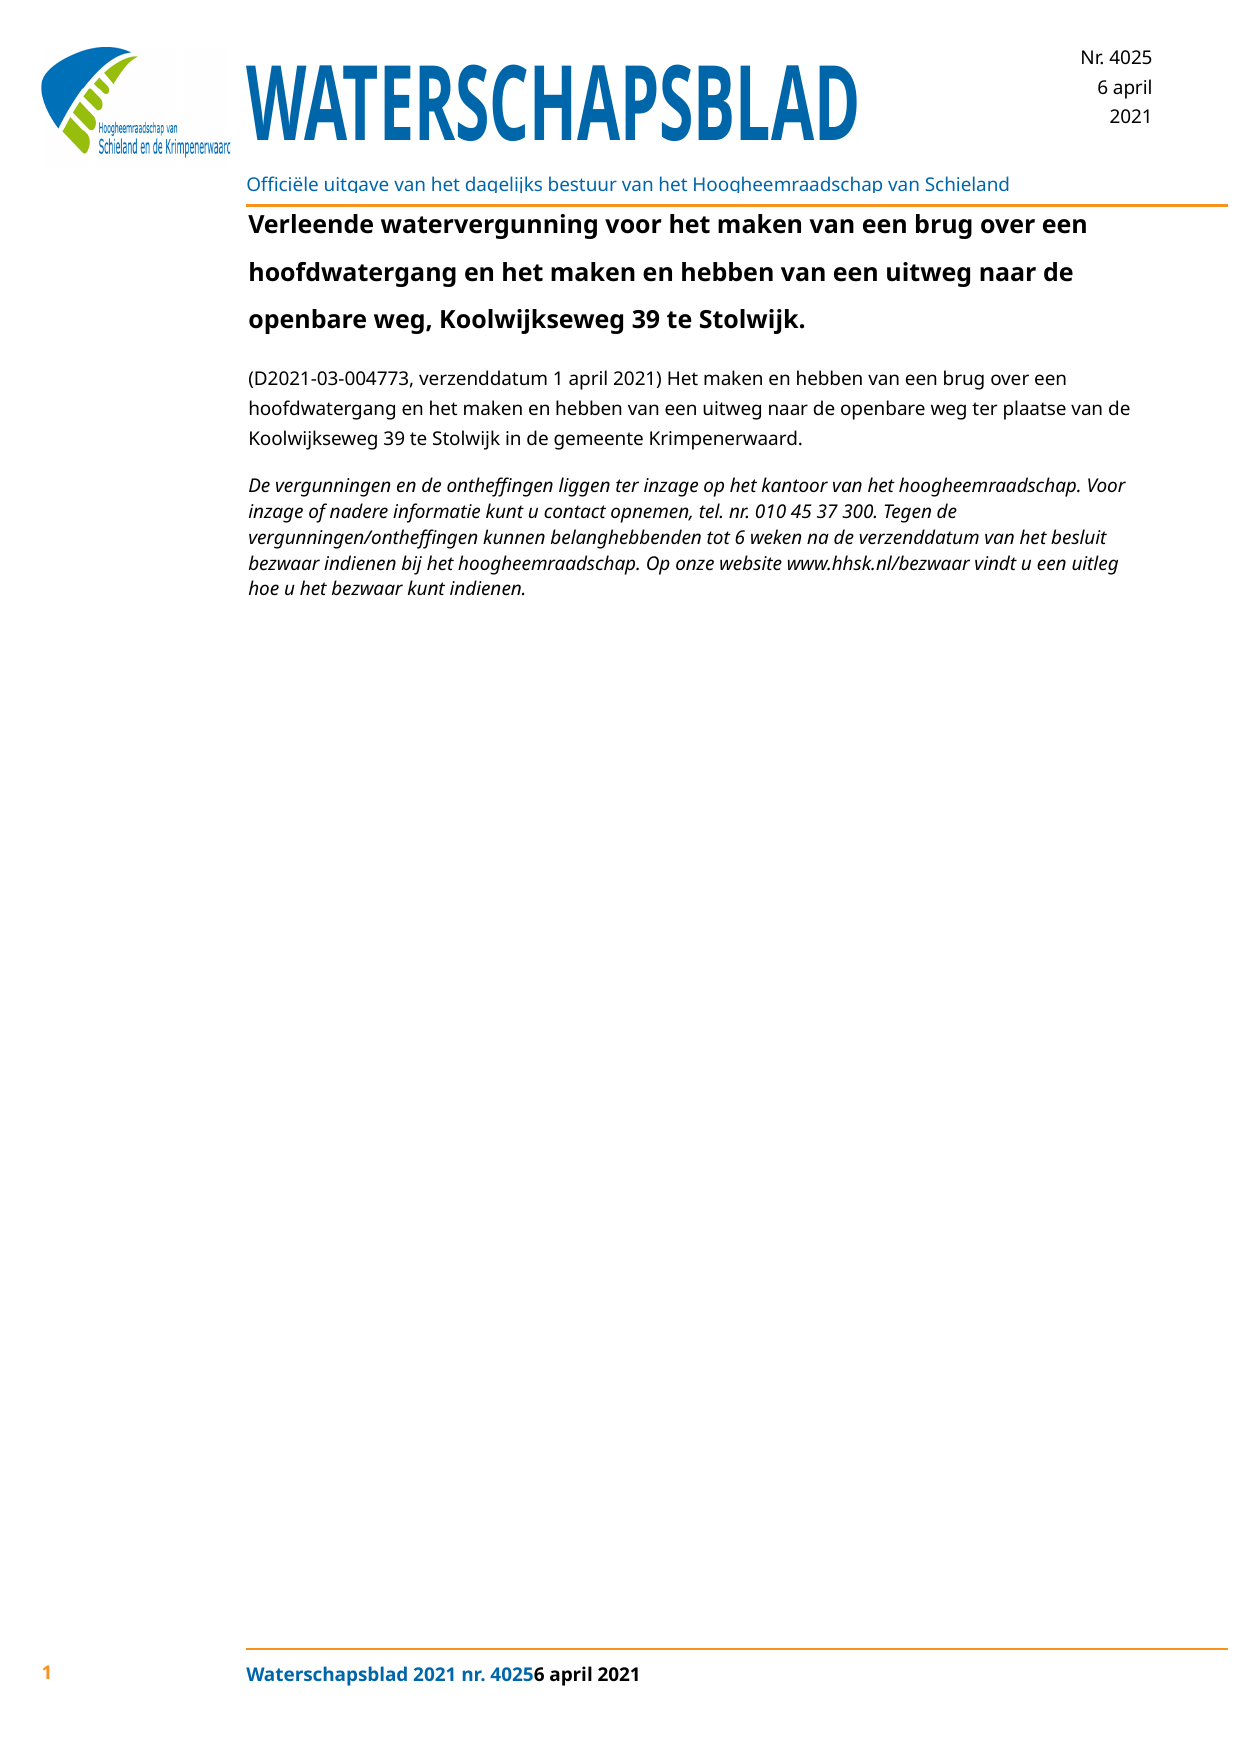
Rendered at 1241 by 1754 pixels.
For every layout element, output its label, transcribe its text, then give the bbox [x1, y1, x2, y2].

text Verleende watervergunning voor het maken van een brug over een hoofdwatergang en het maken en hebben van een uitweg naar de openbare weg, Koolwijkseweg 39 te Stolwijk. [248, 207, 1152, 336]
text (D2021-03-004773, verzenddatum 1 april 2021) Het maken en hebben van een brug over een hoofdwatergang en het maken en hebben van een uitweg naar de openbare weg ter plaatse van de Koolwijkseweg 39 te Stolwijk in de gemeente Krimpenerwaard. [248, 366, 1152, 450]
text De vergunningen en de ontheffingen liggen ter inzage op het kantoor van het hoogheemraadschap. Voor inzage of nadere informatie kunt u contact opnemen, tel. nr. 010 45 37 300. Tegen de vergunningen/ontheffingen kunnen belanghebbenden tot 6 weken na de verzenddatum van het besluit bezwaar indienen bij het hoogheemraadschap. Op onze website www.hhsk.nl/bezwaar vindt u een uitleg hoe u het bezwaar kunt indienen. [248, 472, 1152, 601]
picture [41, 47, 231, 172]
